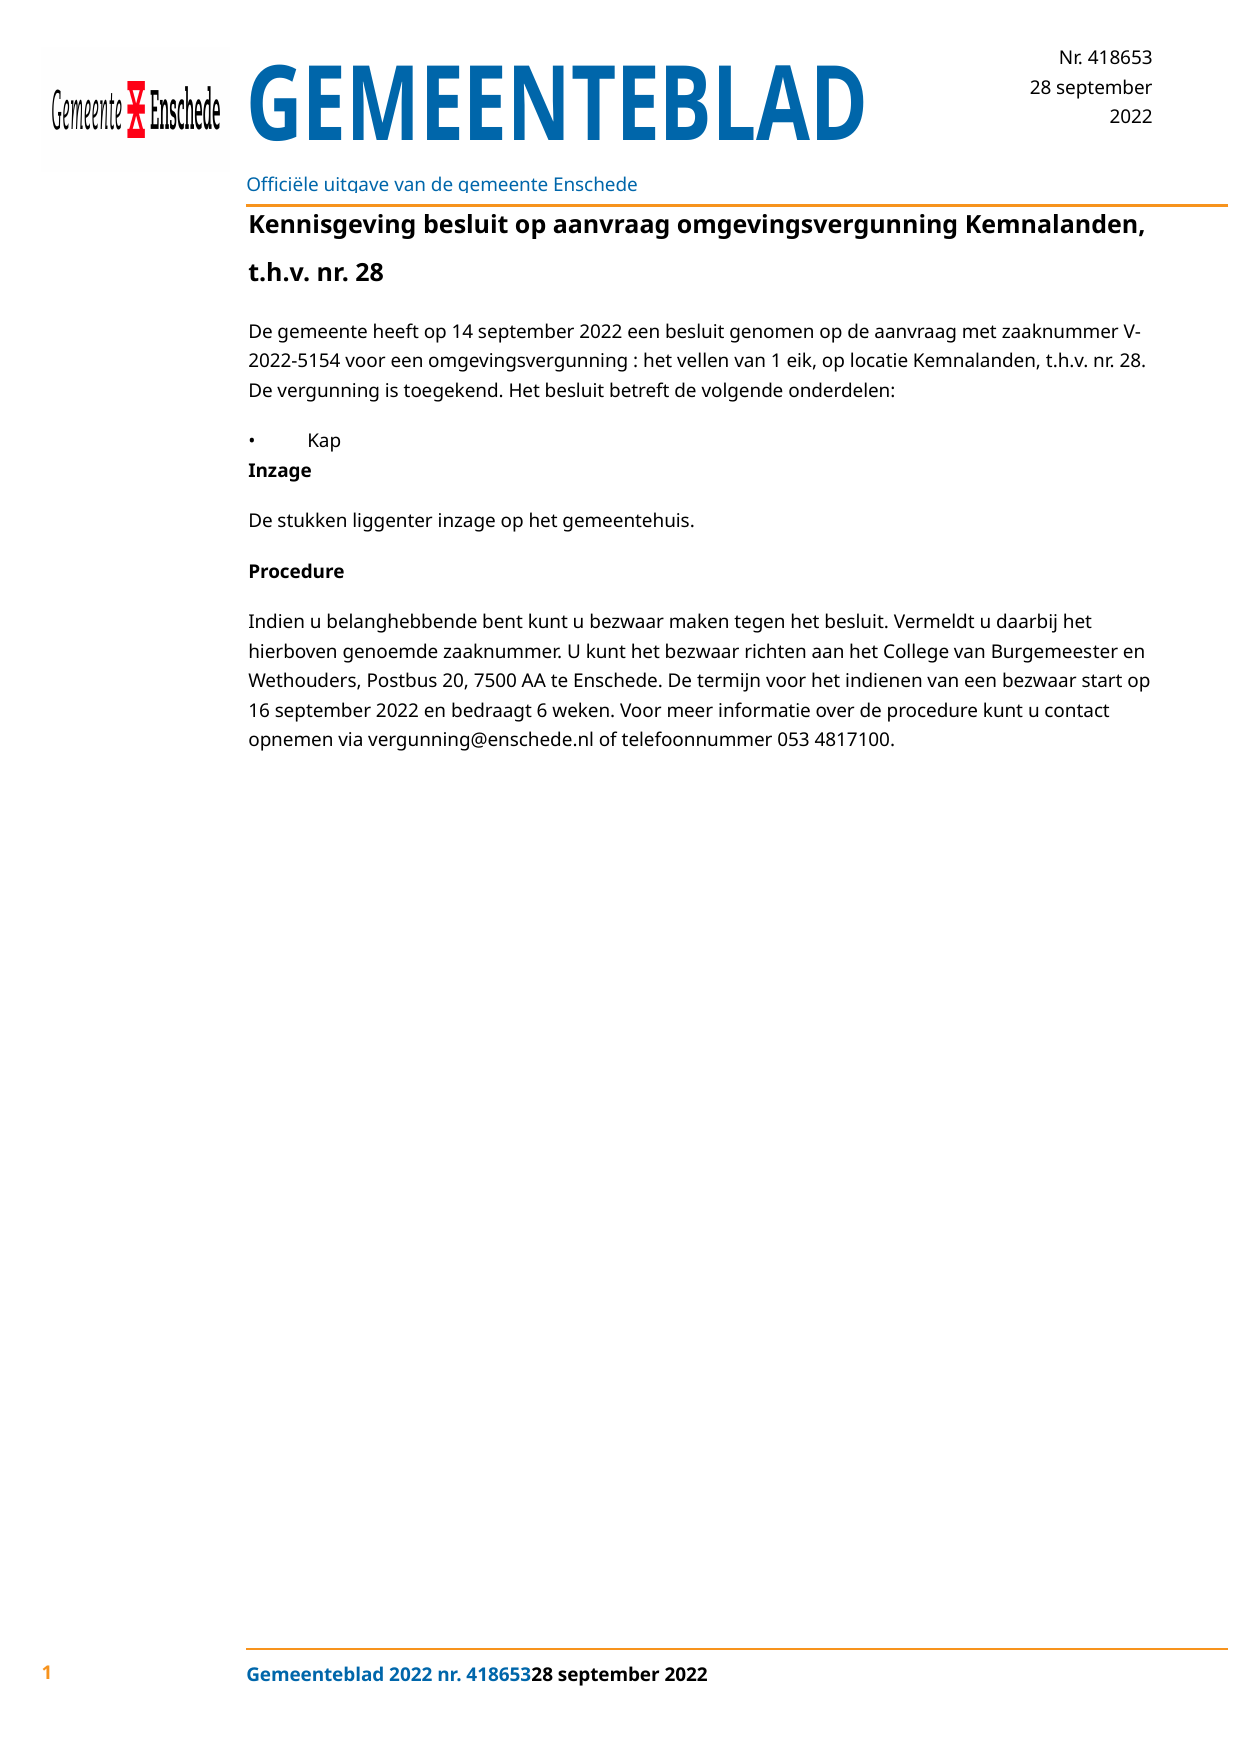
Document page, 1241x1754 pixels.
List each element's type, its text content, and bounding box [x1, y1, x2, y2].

text De gemeente heeft op 14 september 2022 een besluit genomen op de aanvraag met zaaknummer V-2022-5154 voor een omgevingsvergunning : het vellen van 1 eik, op locatie Kemnalanden, t.h.v. nr. 28. De vergunning is toegekend. Het besluit betreft de volgende onderdelen: [248, 318, 1152, 403]
text Inzage [248, 457, 1152, 483]
text Procedure [248, 558, 1152, 584]
picture [41, 47, 231, 172]
text De stukken liggenter inzage op het gemeentehuis. [248, 507, 1152, 533]
list Kap [248, 427, 1152, 453]
text Kennisgeving besluit op aanvraag omgevingsvergunning Kemnalanden, t.h.v. nr. 28 [248, 207, 1152, 288]
text Indien u belanghebbende bent kunt u bezwaar maken tegen het besluit. Vermeldt u daarbij het hierboven genoemde zaaknummer. U kunt het bezwaar richten aan het College van Burgemees­ter en Wethouders, Postbus 20, 7500 AA te Enschede. De termijn voor het indienen van een bezwaar start op 16 september 2022 en bedraagt 6 weken. Voor meer informatie over de procedure kunt u contact opnemen via vergunning@enschede.nl of telefoonnummer 053 4817100. [248, 608, 1152, 752]
